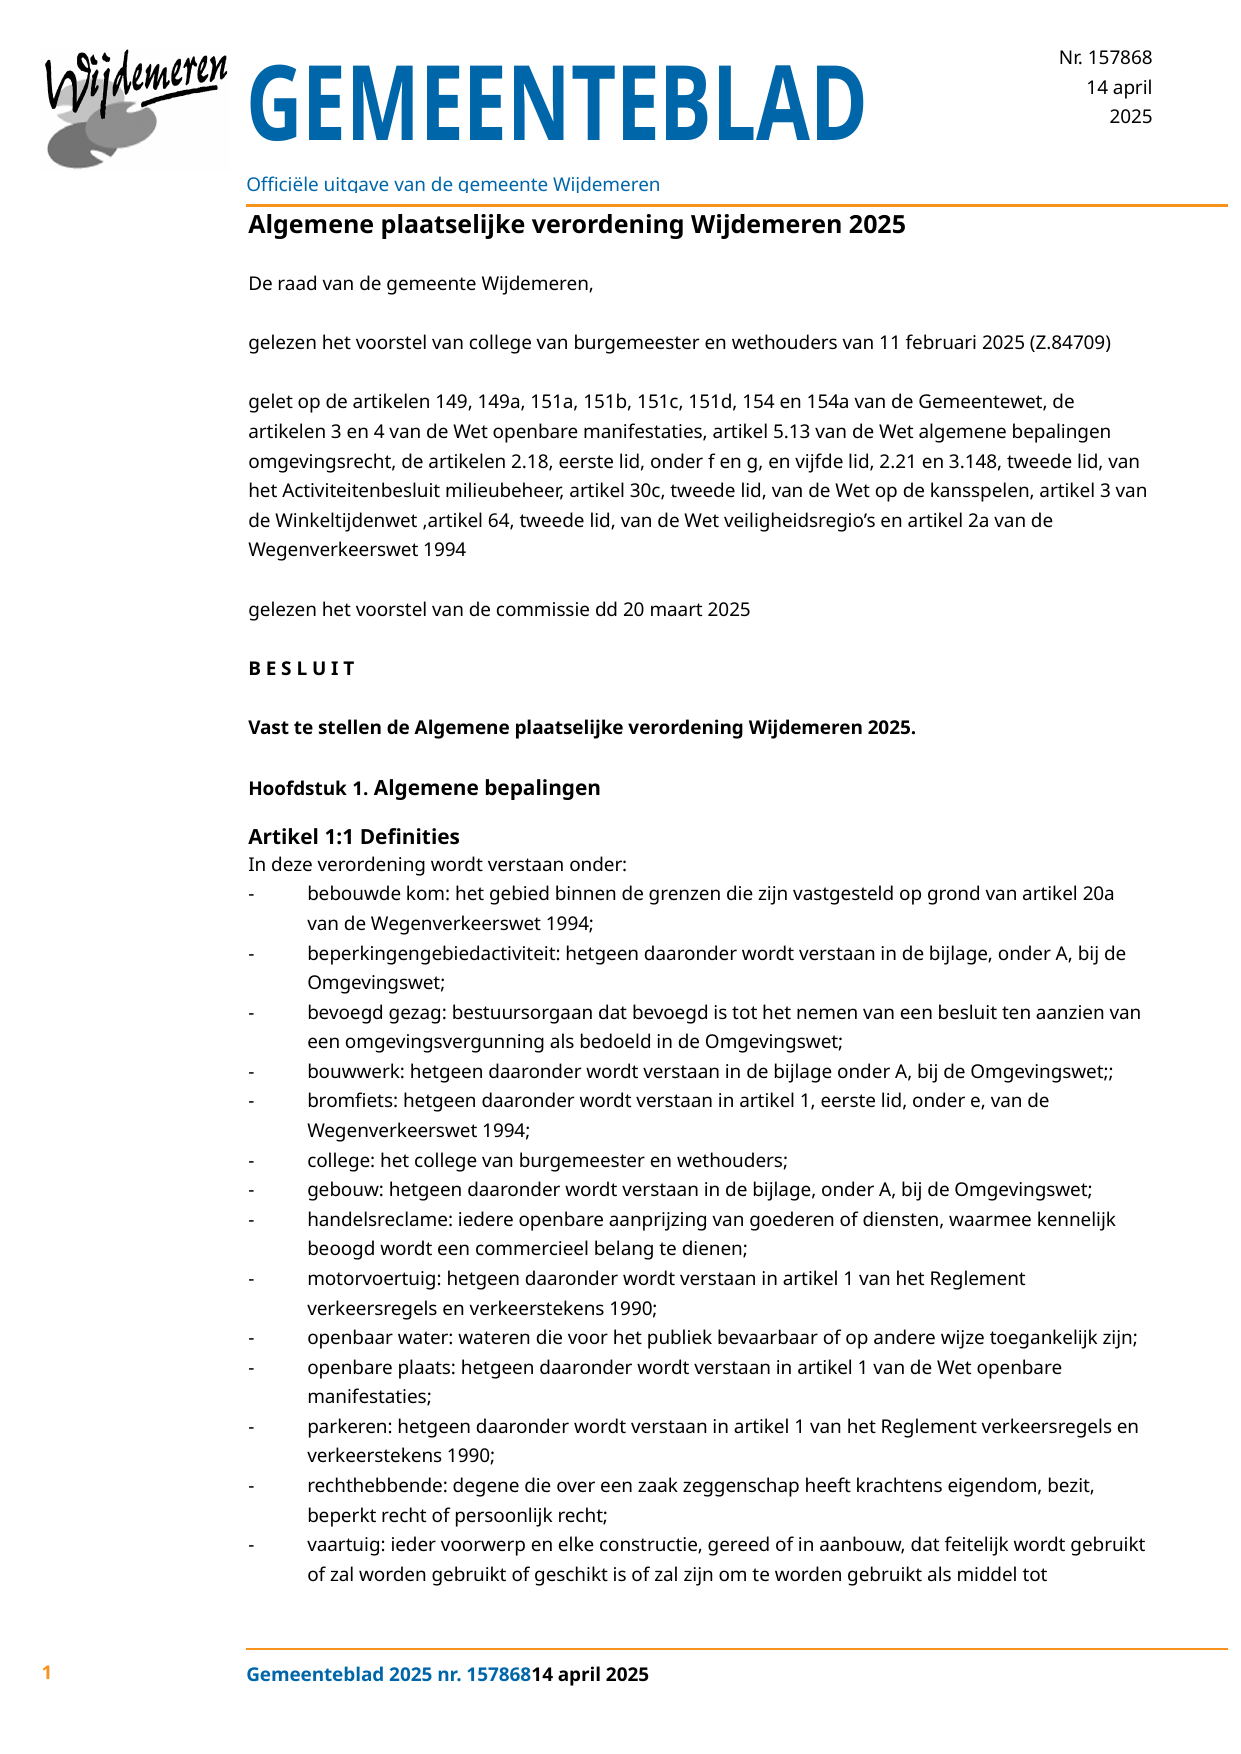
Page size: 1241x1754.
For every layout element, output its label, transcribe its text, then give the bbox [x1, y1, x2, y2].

list bebouwde kom: het gebied binnen de grenzen die zijn vastgesteld op grond van artikel 20a van de Wegenverkeerswet 1994; [248, 881, 1152, 936]
list openbaar water: wateren die voor het publiek bevaarbaar of op andere wijze toegankelijk zijn; [248, 1324, 1152, 1350]
list bouwwerk: hetgeen daaronder wordt verstaan in de bijlage onder A, bij de Omgevingswet;; [248, 1058, 1152, 1084]
text In deze verordening wordt verstaan onder: [248, 851, 1152, 877]
list college: het college van burgemeester en wethouders; [248, 1147, 1152, 1172]
list openbare plaats: hetgeen daaronder wordt verstaan in artikel 1 van de Wet openbare manifestaties; [248, 1354, 1152, 1409]
text Artikel 1:1 Definities [248, 822, 1152, 851]
text B E S L U I T [248, 655, 1152, 681]
list handelsreclame: iedere openbare aanprijzing van goederen of diensten, waarmee kennelijk beoogd wordt een commercieel belang te dienen; [248, 1206, 1152, 1261]
picture [41, 47, 231, 172]
list bevoegd gezag: bestuursorgaan dat bevoegd is tot het nemen van een besluit ten aanzien van een omgevingsvergunning als bedoeld in de Omgevingswet; [248, 999, 1152, 1054]
list vaartuig: ieder voorwerp en elke constructie, gereed of in aanbouw, dat feitelijk wordt gebruikt of zal worden gebruikt of geschikt is of zal zijn om te worden gebruikt als middel tot [248, 1531, 1152, 1587]
text Vast te stellen de Algemene plaatselijke verordening Wijdemeren 2025. [248, 714, 1152, 740]
text gelet op de artikelen 149, 149a, 151a, 151b, 151c, 151d, 154 en 154a van de Gemeentewet, de artikelen 3 en 4 van de Wet openbare manifestaties, artikel 5.13 van de Wet algemene bepalingen omgevingsrecht, de artikelen 2.18, eerste lid, onder f en g, en vijfde lid, 2.21 en 3.148, tweede lid, van het Activiteitenbesluit milieubeheer, artikel 30c, tweede lid, van de Wet op de kansspelen, artikel 3 van de Winkeltijdenwet ,artikel 64, tweede lid, van de Wet veiligheidsregio’s en artikel 2a van de Wegenverkeerswet 1994 [248, 389, 1152, 562]
text Hoofdstuk 1. Algemene bepalingen [248, 773, 1152, 802]
text De raad van de gemeente Wijdemeren, [248, 270, 1152, 296]
list gebouw: hetgeen daaronder wordt verstaan in de bijlage, onder A, bij de Omgevingswet; [248, 1176, 1152, 1202]
list bromfiets: hetgeen daaronder wordt verstaan in artikel 1, eerste lid, onder e, van de Wegenverkeerswet 1994; [248, 1088, 1152, 1143]
list rechthebbende: degene die over een zaak zeggenschap heeft krachtens eigendom, bezit, beperkt recht of persoonlijk recht; [248, 1472, 1152, 1527]
text Algemene plaatselijke verordening Wijdemeren 2025 [248, 207, 1152, 241]
list beperkingengebiedactiviteit: hetgeen daaronder wordt verstaan in de bijlage, onder A, bij de Omgevingswet; [248, 940, 1152, 995]
list parkeren: hetgeen daaronder wordt verstaan in artikel 1 van het Reglement verkeersregels en verkeerstekens 1990; [248, 1413, 1152, 1468]
list motorvoertuig: hetgeen daaronder wordt verstaan in artikel 1 van het Reglement verkeersregels en verkeerstekens 1990; [248, 1265, 1152, 1320]
text gelezen het voorstel van college van burgemeester en wethouders van 11 februari 2025 (Z.84709) [248, 329, 1152, 355]
text gelezen het voorstel van de commissie dd 20 maart 2025 [248, 596, 1152, 621]
